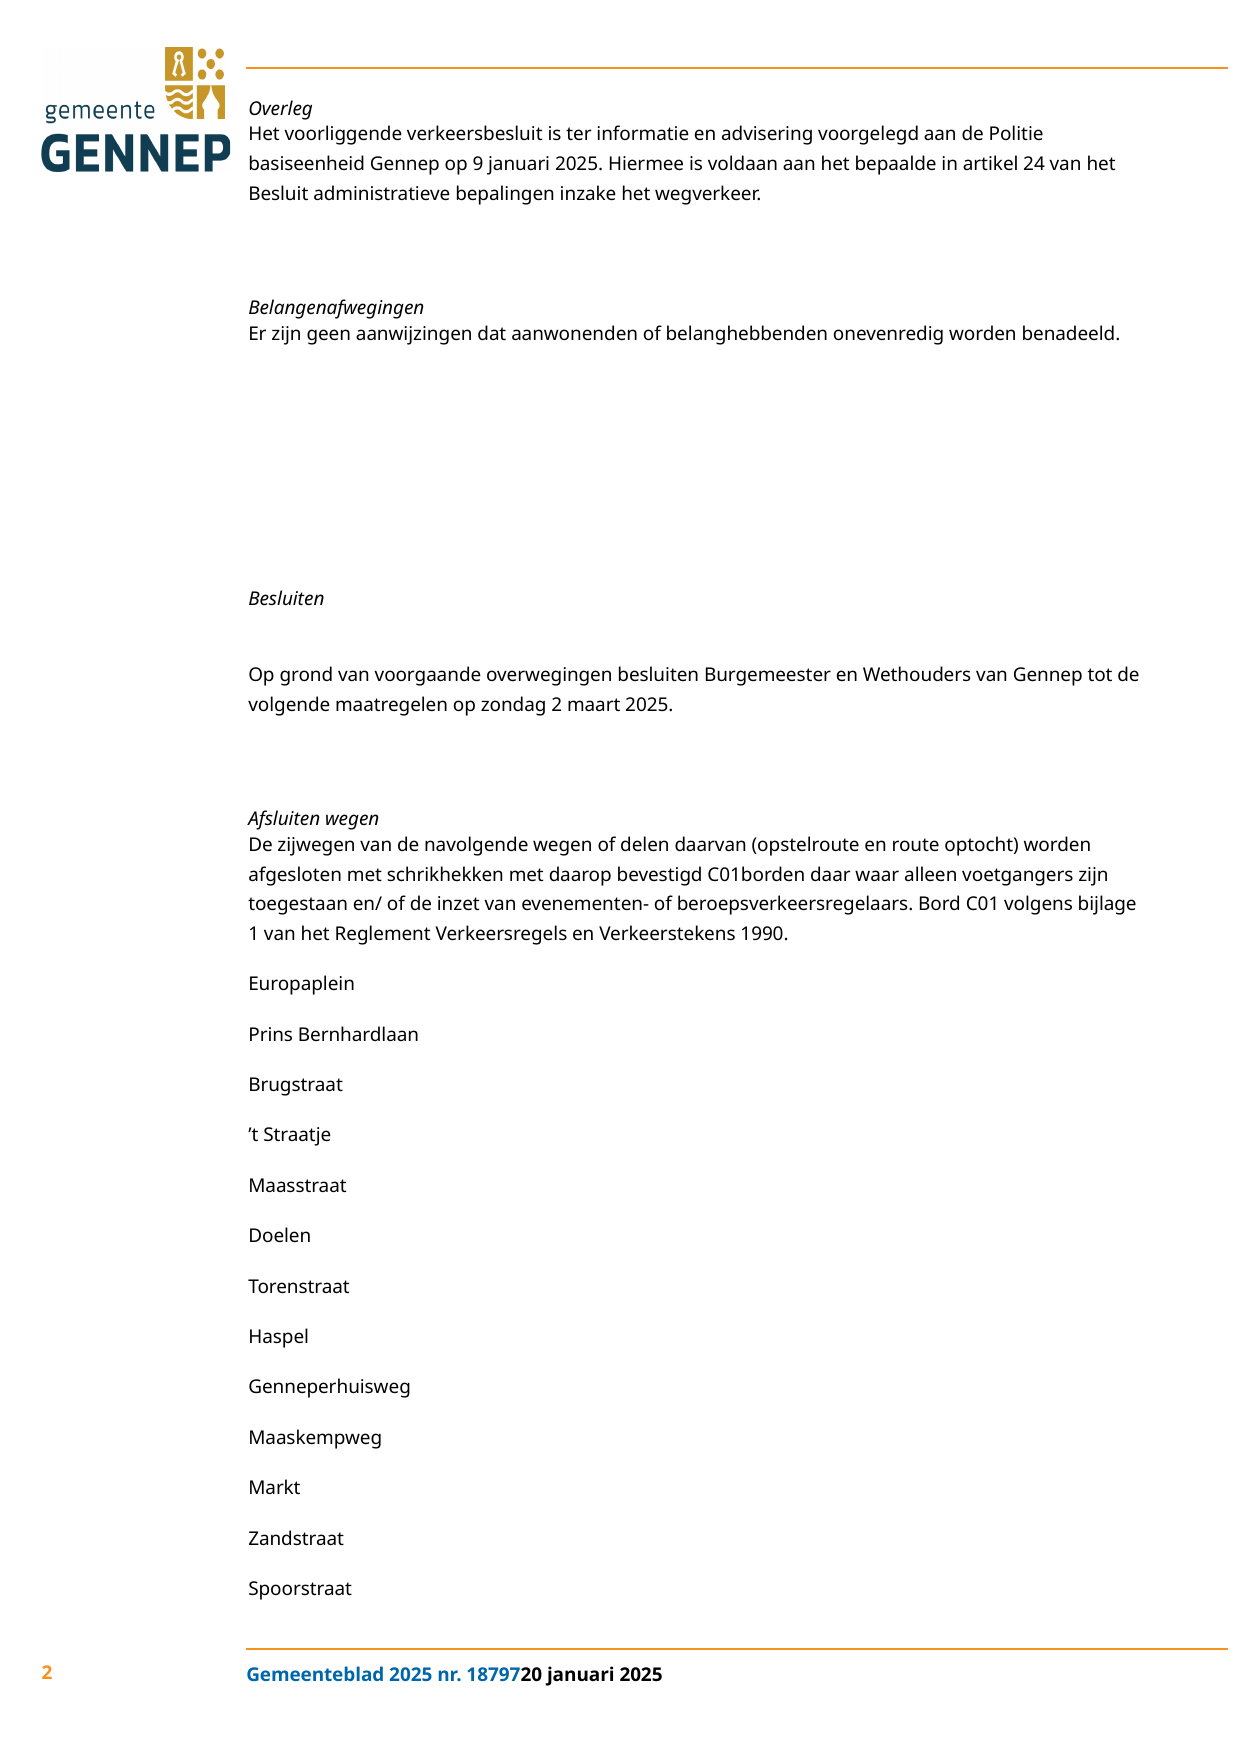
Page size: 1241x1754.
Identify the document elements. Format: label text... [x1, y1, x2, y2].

text Zandstraat [248, 1525, 1152, 1551]
text Afsluiten wegen [248, 806, 1152, 831]
text Haspel [248, 1323, 1152, 1349]
text Besluiten [248, 585, 1152, 611]
text Maasstraat [248, 1172, 1152, 1198]
text Er zijn geen aanwijzingen dat aanwonenden of belanghebbenden onevenredig worden benadeeld. [248, 320, 1152, 346]
text Markt [248, 1474, 1152, 1500]
text Spoorstraat [248, 1575, 1152, 1601]
text Maaskempweg [248, 1424, 1152, 1450]
text Torenstraat [248, 1273, 1152, 1299]
text Doelen [248, 1222, 1152, 1248]
text Het voorliggende verkeersbesluit is ter informatie en advisering voorgelegd aan de Politie basiseenheid Gennep op 9 januari 2025. Hiermee is voldaan aan het bepaalde in artikel 24 van het Besluit administratieve bepalingen inzake het wegverkeer. [248, 121, 1152, 205]
text Op grond van voorgaande overwegingen besluiten Burgemeester en Wethouders van Gennep tot de volgende maatregelen op zondag 2 maart 2025. [248, 662, 1152, 717]
text Europaplein [248, 970, 1152, 996]
picture [41, 47, 231, 172]
text Genneperhuisweg [248, 1374, 1152, 1399]
text Brugstraat [248, 1071, 1152, 1097]
text Prins Bernhardlaan [248, 1021, 1152, 1047]
text Belangenafwegingen [248, 294, 1152, 320]
text ’t Straatje [248, 1122, 1152, 1147]
text Overleg [248, 95, 1152, 121]
text De zijwegen van de navolgende wegen of delen daarvan (opstelroute en route optocht) worden afgesloten met schrikhekken met daarop bevestigd C01borden daar waar alleen voetgangers zijn toegestaan en/ of de inzet van evenementen- of beroepsverkeersregelaars. Bord C01 volgens bijlage 1 van het Reglement Verkeersregels en Verkeerstekens 1990. [248, 831, 1152, 946]
